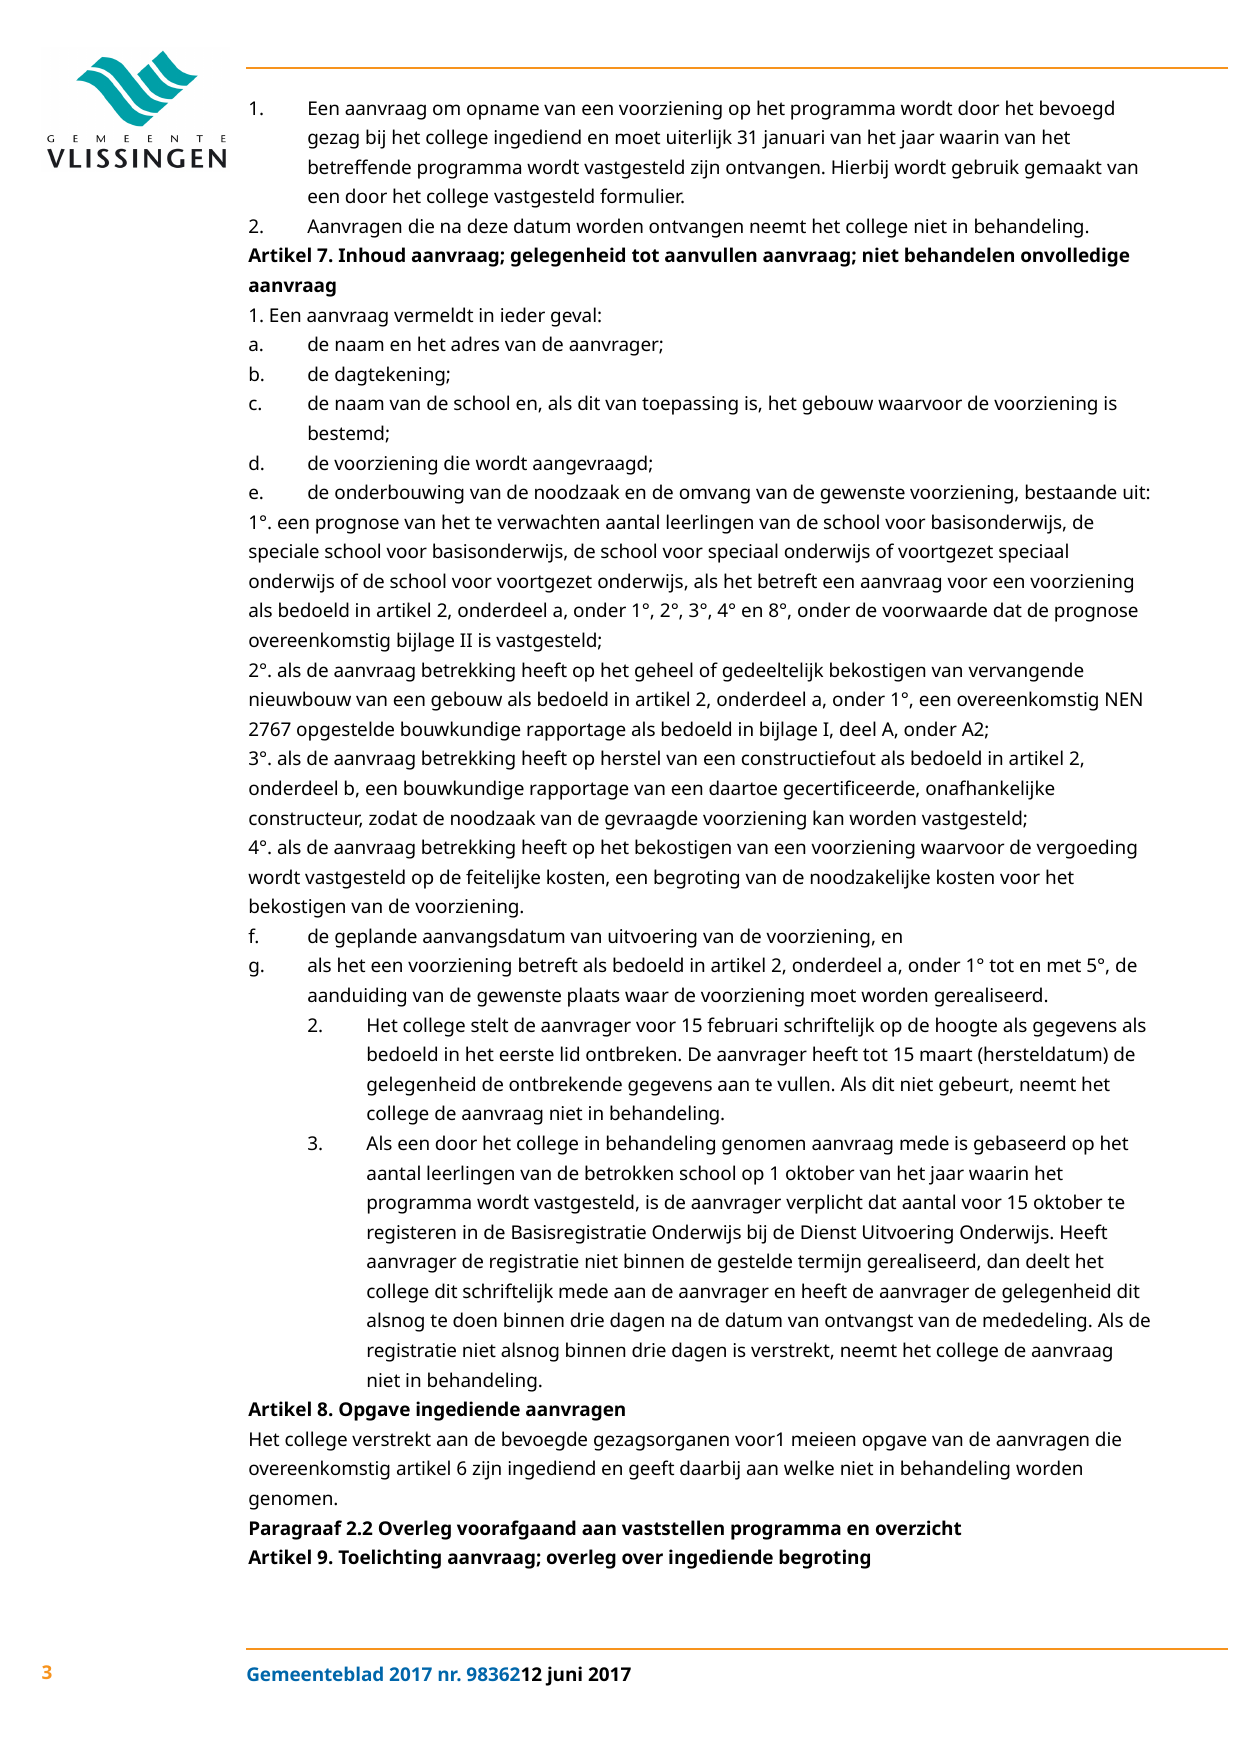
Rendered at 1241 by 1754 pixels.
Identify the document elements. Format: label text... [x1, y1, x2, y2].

list de voorziening die wordt aangevraagd; [248, 450, 1152, 476]
text Artikel 7. Inhoud aanvraag; gelegenheid tot aanvullen aanvraag; niet behandelen onvolledige aanvraag [248, 243, 1152, 298]
list de dagtekening; [248, 361, 1152, 387]
list de naam en het adres van de aanvrager; [248, 331, 1152, 357]
text 3°. als de aanvraag betrekking heeft op herstel van een constructiefout als bedoeld in artikel 2, onderdeel b, een bouwkundige rapportage van een daartoe gecertificeerde, onafhankelijke constructeur, zodat de noodzaak van de gevraagde voorziening kan worden vastgesteld; [248, 746, 1152, 831]
list de onderbouwing van de noodzaak en de omvang van de gewenste voorziening, bestaande uit: [248, 479, 1152, 505]
list Een aanvraag om opname van een voorziening op het programma wordt door het bevoegd gezag bij het college ingediend en moet uiterlijk 31 januari van het jaar waarin van het betreffende programma wordt vastgesteld zijn ontvangen. Hierbij wordt gebruik gemaakt van een door het college vastgesteld formulier. [248, 95, 1152, 209]
picture [41, 47, 231, 172]
list als het een voorziening betreft als bedoeld in artikel 2, onderdeel a, onder 1° tot en met 5°, de aanduiding van de gewenste plaats waar de voorziening moet worden gerealiseerd. [248, 953, 1152, 1008]
list Als een door het college in behandeling genomen aanvraag mede is gebaseerd op het aantal leerlingen van de betrokken school op 1 oktober van het jaar waarin het programma wordt vastgesteld, is de aanvrager verplicht dat aantal voor 15 oktober te registeren in de Basisregistratie Onderwijs bij de Dienst Uitvoering Onderwijs. Heeft aanvrager de registratie niet binnen de gestelde termijn gerealiseerd, dan deelt het college dit schriftelijk mede aan de aanvrager en heeft de aanvrager de gelegenheid dit alsnog te doen binnen drie dagen na de datum van ontvangst van de mededeling. Als de registratie niet alsnog binnen drie dagen is verstrekt, neemt het college de aanvraag niet in behandeling. [307, 1130, 1152, 1393]
text Het college verstrekt aan de bevoegde gezagsorganen voor1 meieen opgave van de aanvragen die overeenkomstig artikel 6 zijn ingediend en geeft daarbij aan welke niet in behandeling worden genomen. [248, 1426, 1152, 1511]
text Paragraaf 2.2 Overleg voorafgaand aan vaststellen programma en overzicht [248, 1515, 1152, 1541]
list de naam van de school en, als dit van toepassing is, het gebouw waarvoor de voorziening is bestemd; [248, 391, 1152, 446]
list de geplande aanvangsdatum van uitvoering van de voorziening, en [248, 923, 1152, 949]
text Artikel 9. Toelichting aanvraag; overleg over ingediende begroting [248, 1544, 1152, 1570]
text 1. Een aanvraag vermeldt in ieder geval: [248, 302, 1152, 328]
text Artikel 8. Opgave ingediende aanvragen [248, 1396, 1152, 1422]
text 4°. als de aanvraag betrekking heeft op het bekostigen van een voorziening waarvoor de vergoeding wordt vastgesteld op de feitelijke kosten, een begroting van de noodzakelijke kosten voor het bekostigen van de voorziening. [248, 834, 1152, 919]
list Het college stelt de aanvrager voor 15 februari schriftelijk op de hoogte als gegevens als bedoeld in het eerste lid ontbreken. De aanvrager heeft tot 15 maart (hersteldatum) de gelegenheid de ontbrekende gegevens aan te vullen. Als dit niet gebeurt, neemt het college de aanvraag niet in behandeling. [307, 1012, 1152, 1126]
text 2°. als de aanvraag betrekking heeft op het geheel of gedeeltelijk bekostigen van vervangende nieuwbouw van een gebouw als bedoeld in artikel 2, onderdeel a, onder 1°, een overeenkomstig NEN 2767 opgestelde bouwkundige rapportage als bedoeld in bijlage I, deel A, onder A2; [248, 657, 1152, 742]
text 1°. een prognose van het te verwachten aantal leerlingen van de school voor basisonderwijs, de speciale school voor basisonderwijs, de school voor speciaal onderwijs of voortgezet speciaal onderwijs of de school voor voortgezet onderwijs, als het betreft een aanvraag voor een voorziening als bedoeld in artikel 2, onderdeel a, onder 1°, 2°, 3°, 4° en 8°, onder de voorwaarde dat de prognose overeenkomstig bijlage II is vastgesteld; [248, 509, 1152, 653]
list Aanvragen die na deze datum worden ontvangen neemt het college niet in behandeling. [248, 213, 1152, 239]
